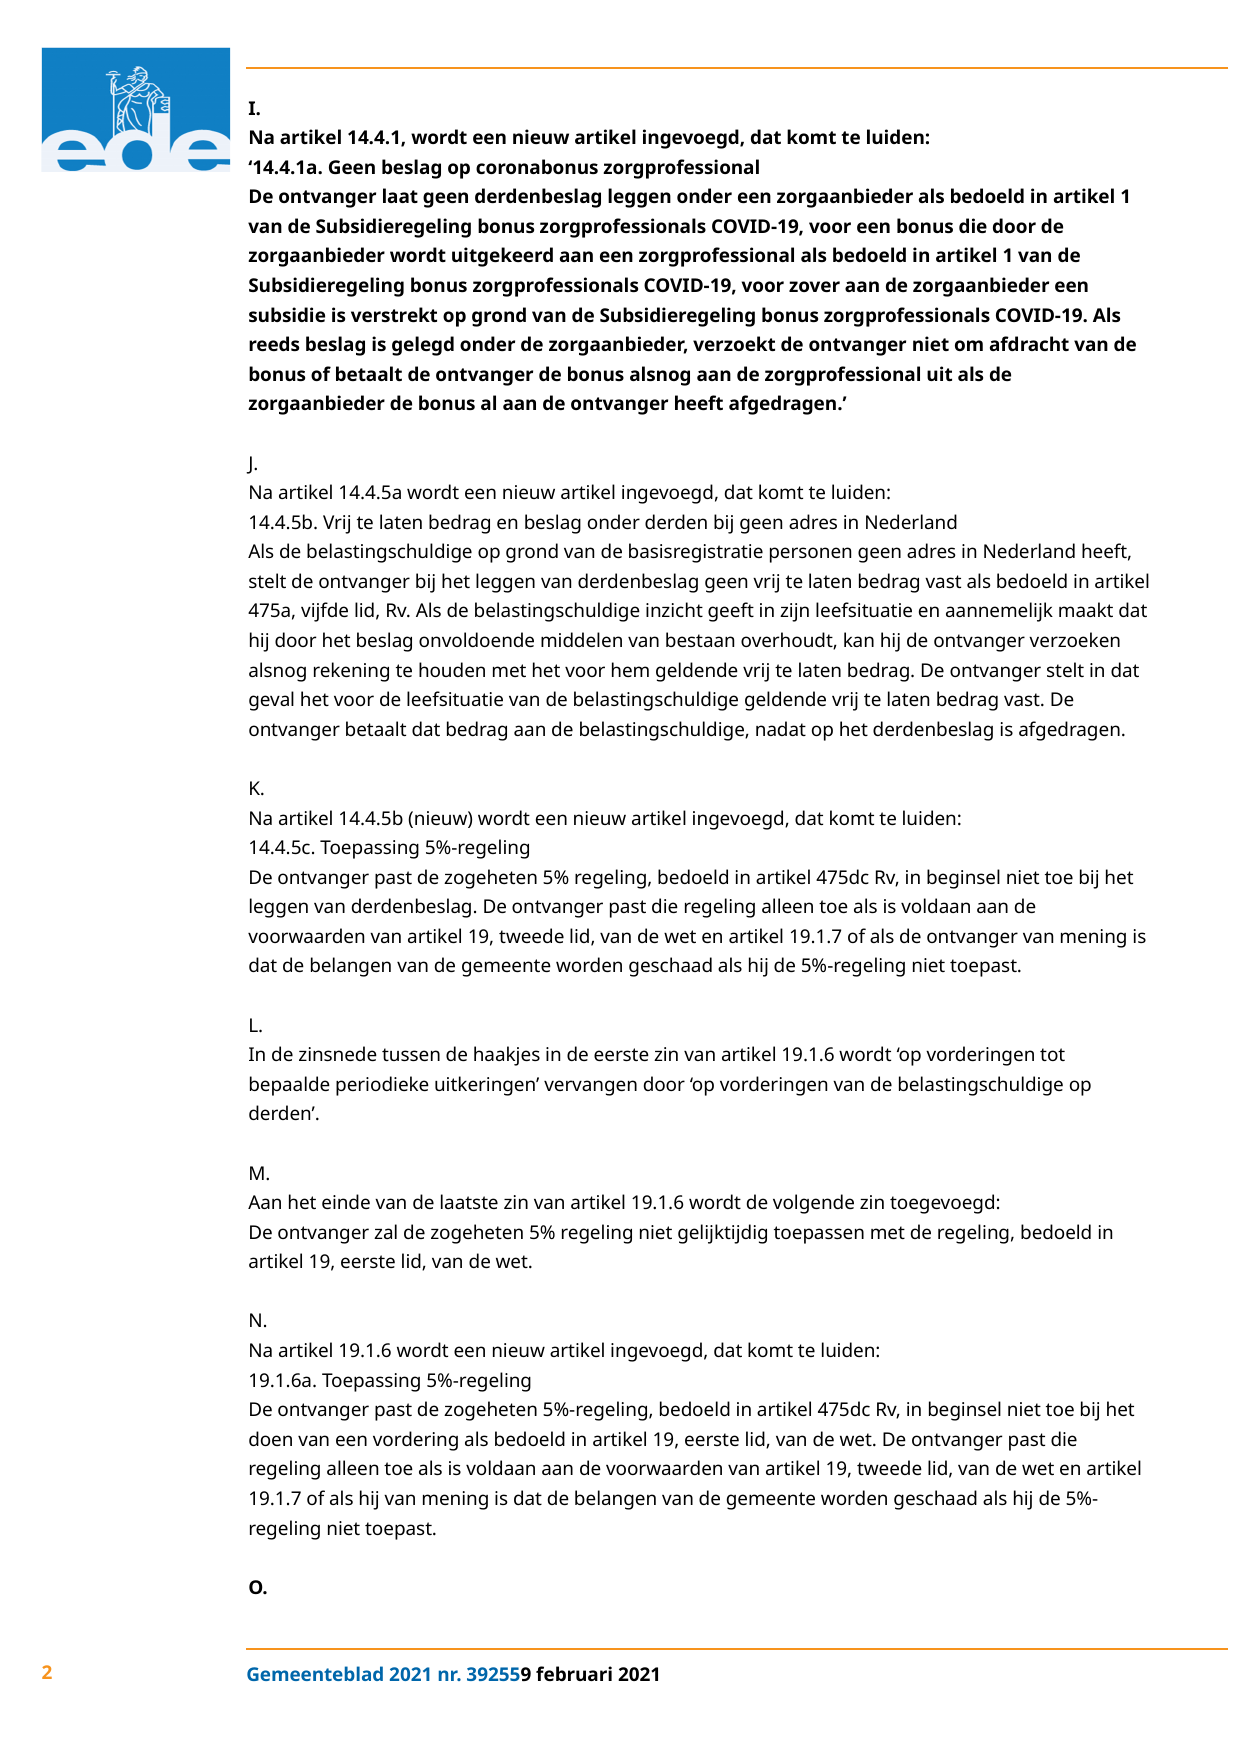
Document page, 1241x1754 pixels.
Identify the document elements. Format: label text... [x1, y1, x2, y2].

text Na artikel 14.4.5b (nieuw) wordt een nieuw artikel ingevoegd, dat komt te luiden: [248, 805, 1152, 831]
text 14.4.5b. Vrij te laten bedrag en beslag onder derden bij geen adres in Nederland [248, 509, 1152, 535]
text Na artikel 14.4.1, wordt een nieuw artikel ingevoegd, dat komt te luiden: [248, 124, 1152, 150]
picture [41, 47, 231, 172]
text N. [248, 1308, 1152, 1333]
text M. [248, 1160, 1152, 1186]
text Na artikel 14.4.5a wordt een nieuw artikel ingevoegd, dat komt te luiden: [248, 479, 1152, 505]
text 19.1.6a. Toepassing 5%-regeling [248, 1367, 1152, 1393]
text L. [248, 1012, 1152, 1038]
text De ontvanger past de zogeheten 5%-regeling, bedoeld in artikel 475dc Rv, in beginsel niet toe bij het doen van een vordering als bedoeld in artikel 19, eerste lid, van de wet. De ontvanger past die regeling alleen toe als is voldaan aan de voorwaarden van artikel 19, tweede lid, van de wet en artikel 19.1.7 of als hij van mening is dat de belangen van de gemeente worden geschaad als hij de 5%-regeling niet toepast. [248, 1396, 1152, 1541]
text ‘14.4.1a. Geen beslag op coronabonus zorgprofessional [248, 154, 1152, 180]
text K. [248, 775, 1152, 801]
text De ontvanger zal de zogeheten 5% regeling niet gelijktijdig toepassen met de regeling, bedoeld in artikel 19, eerste lid, van de wet. [248, 1219, 1152, 1274]
text Als de belastingschuldige op grond van de basisregistratie personen geen adres in Nederland heeft, stelt de ontvanger bij het leggen van derdenbeslag geen vrij te laten bedrag vast als bedoeld in artikel 475a, vijfde lid, Rv. Als de belastingschuldige inzicht geeft in zijn leefsituatie en aannemelijk maakt dat hij door het beslag onvoldoende middelen van bestaan overhoudt, kan hij de ontvanger verzoeken alsnog rekening te houden met het voor hem geldende vrij te laten bedrag. De ontvanger stelt in dat geval het voor de leefsituatie van de belastingschuldige geldende vrij te laten bedrag vast. De ontvanger betaalt dat bedrag aan de belastingschuldige, nadat op het derdenbeslag is afgedragen. [248, 538, 1152, 742]
text J. [248, 450, 1152, 476]
text Aan het einde van de laatste zin van artikel 19.1.6 wordt de volgende zin toegevoegd: [248, 1189, 1152, 1215]
text Na artikel 19.1.6 wordt een nieuw artikel ingevoegd, dat komt te luiden: [248, 1337, 1152, 1363]
text De ontvanger laat geen derdenbeslag leggen onder een zorgaanbieder als bedoeld in artikel 1 van de Subsidieregeling bonus zorgprofessionals COVID-19, voor een bonus die door de zorgaanbieder wordt uitgekeerd aan een zorgprofessional als bedoeld in artikel 1 van de Subsidieregeling bonus zorgprofessionals COVID-19, voor zover aan de zorgaanbieder een subsidie is verstrekt op grond van de Subsidieregeling bonus zorgprofessionals COVID-19. Als reeds beslag is gelegd onder de zorgaanbieder, verzoekt de ontvanger niet om afdracht van de bonus of betaalt de ontvanger de bonus alsnog aan de zorgprofessional uit als de zorgaanbieder de bonus al aan de ontvanger heeft afgedragen.’ [248, 183, 1152, 416]
text In de zinsnede tussen de haakjes in de eerste zin van artikel 19.1.6 wordt ‘op vorderingen tot bepaalde periodieke uitkeringen’ vervangen door ‘op vorderingen van de belastingschuldige op derden’. [248, 1041, 1152, 1126]
text 14.4.5c. Toepassing 5%-regeling [248, 834, 1152, 860]
text De ontvanger past de zogeheten 5% regeling, bedoeld in artikel 475dc Rv, in beginsel niet toe bij het leggen van derdenbeslag. De ontvanger past die regeling alleen toe als is voldaan aan de voorwaarden van artikel 19, tweede lid, van de wet en artikel 19.1.7 of als de ontvanger van mening is dat de belangen van de gemeente worden geschaad als hij de 5%-regeling niet toepast. [248, 864, 1152, 978]
text I. [248, 95, 1152, 121]
text O. [248, 1574, 1152, 1600]
